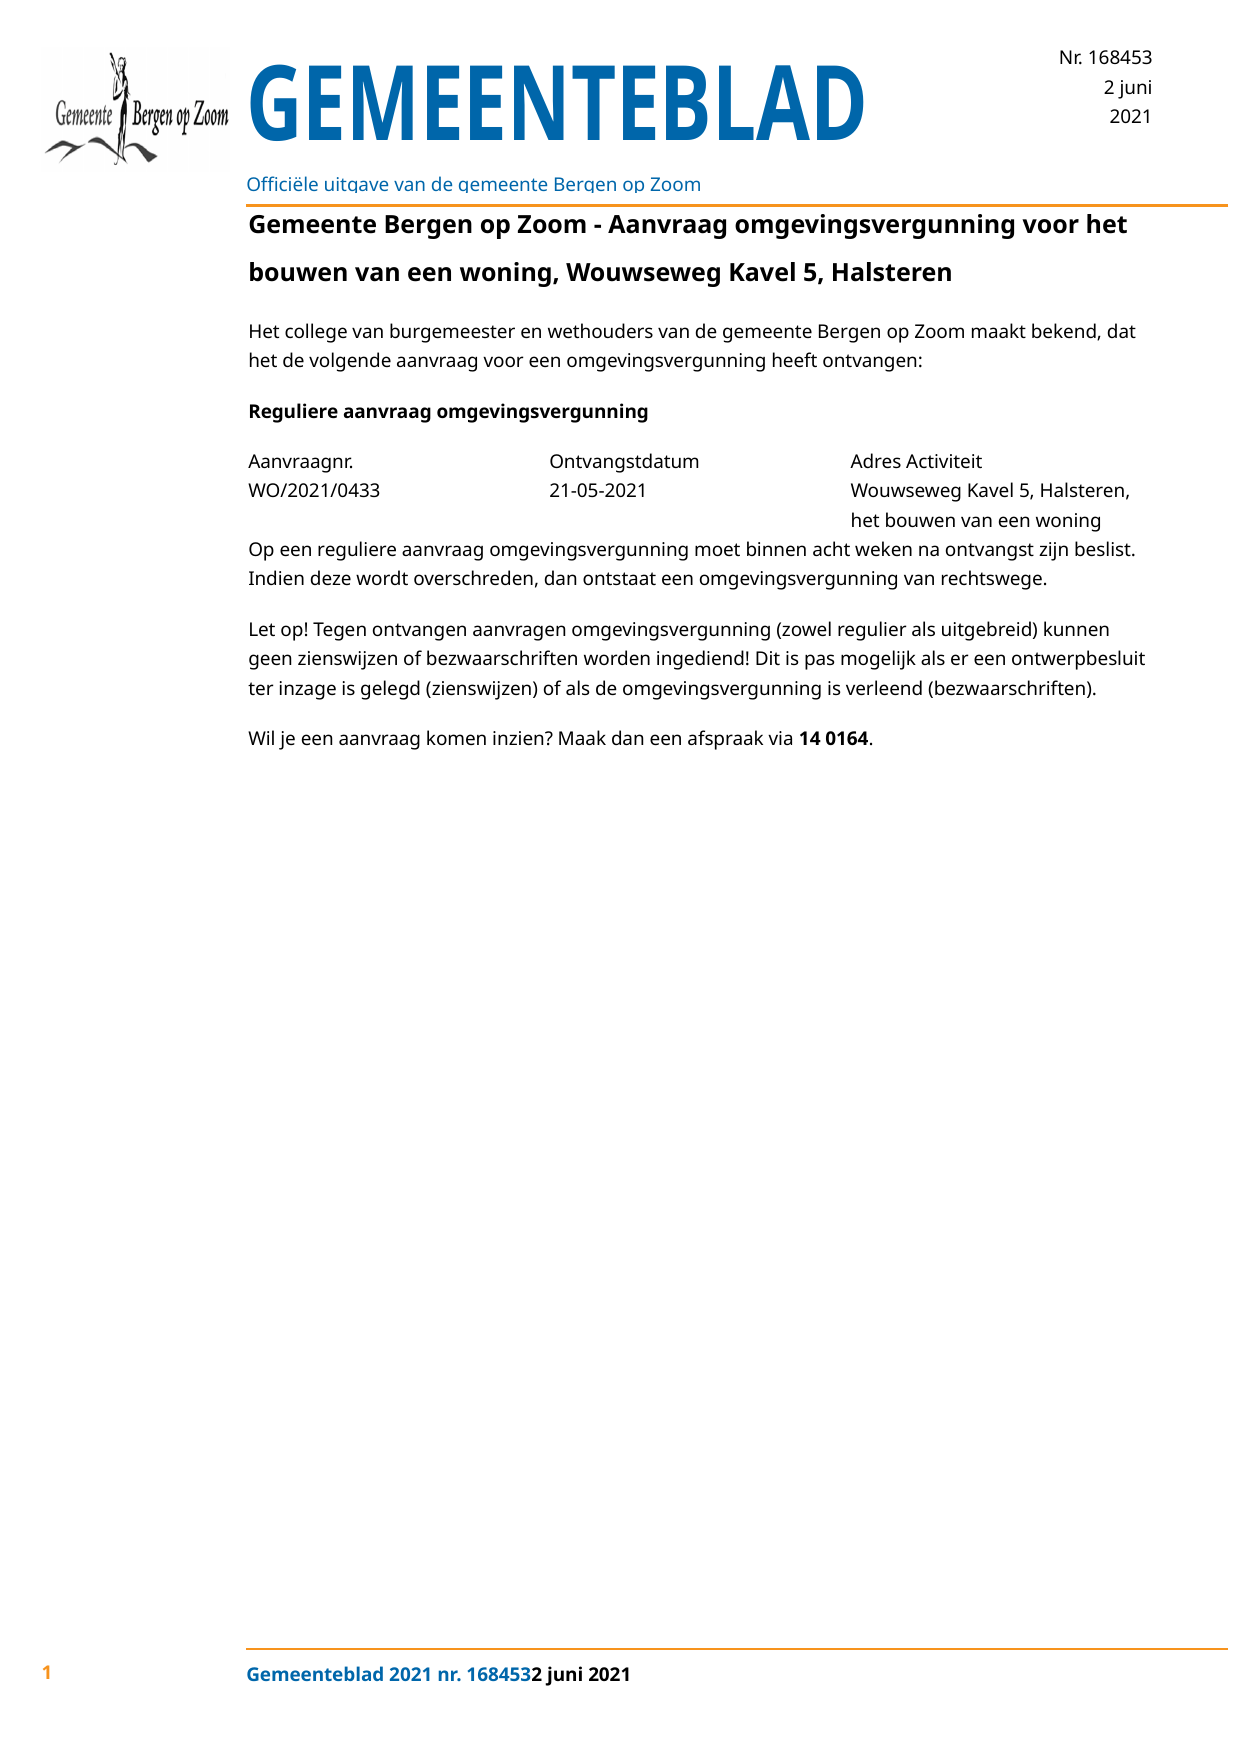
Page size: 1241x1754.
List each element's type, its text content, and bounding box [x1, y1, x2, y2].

text Let op! Tegen ontvangen aanvragen omgevingsvergunning (zowel regulier als uitgebreid) kunnen geen zienswijzen of bezwaarschriften worden ingediend! Dit is pas mogelijk als er een ontwerpbesluit ter inzage is gelegd (zienswijzen) of als de omgevingsvergunning is verleend (bezwaarschriften). [248, 616, 1152, 701]
text Reguliere aanvraag omgevingsvergunning [248, 398, 1152, 424]
table_header Aanvraagnr. [248, 449, 549, 474]
table_header Wouwseweg Kavel 5, Halsteren, het bouwen van een woning [850, 478, 1152, 533]
table_header WO/2021/0433 [248, 478, 549, 533]
text Op een reguliere aanvraag omgevingsvergunning moet binnen acht weken na ontvangst zijn beslist. Indien deze wordt overschreden, dan ontstaat een omgevingsvergunning van rechtswege. [248, 536, 1152, 591]
text Het college van burgemeester en wethouders van de gemeente Bergen op Zoom maakt bekend, dat het de volgende aanvraag voor een omgevingsvergunning heeft ontvangen: [248, 318, 1152, 373]
text Wil je een aanvraag komen inzien? Maak dan een afspraak via 14 0164. [248, 726, 1152, 751]
text Gemeente Bergen op Zoom - Aanvraag omgevingsvergunning voor het bouwen van een woning, Wouwseweg Kavel 5, Halsteren [248, 207, 1152, 288]
table_header 21-05-2021 [549, 478, 850, 533]
table_header Adres Activiteit [850, 449, 1152, 474]
table_header Ontvangstdatum [549, 449, 850, 474]
picture [41, 47, 231, 172]
